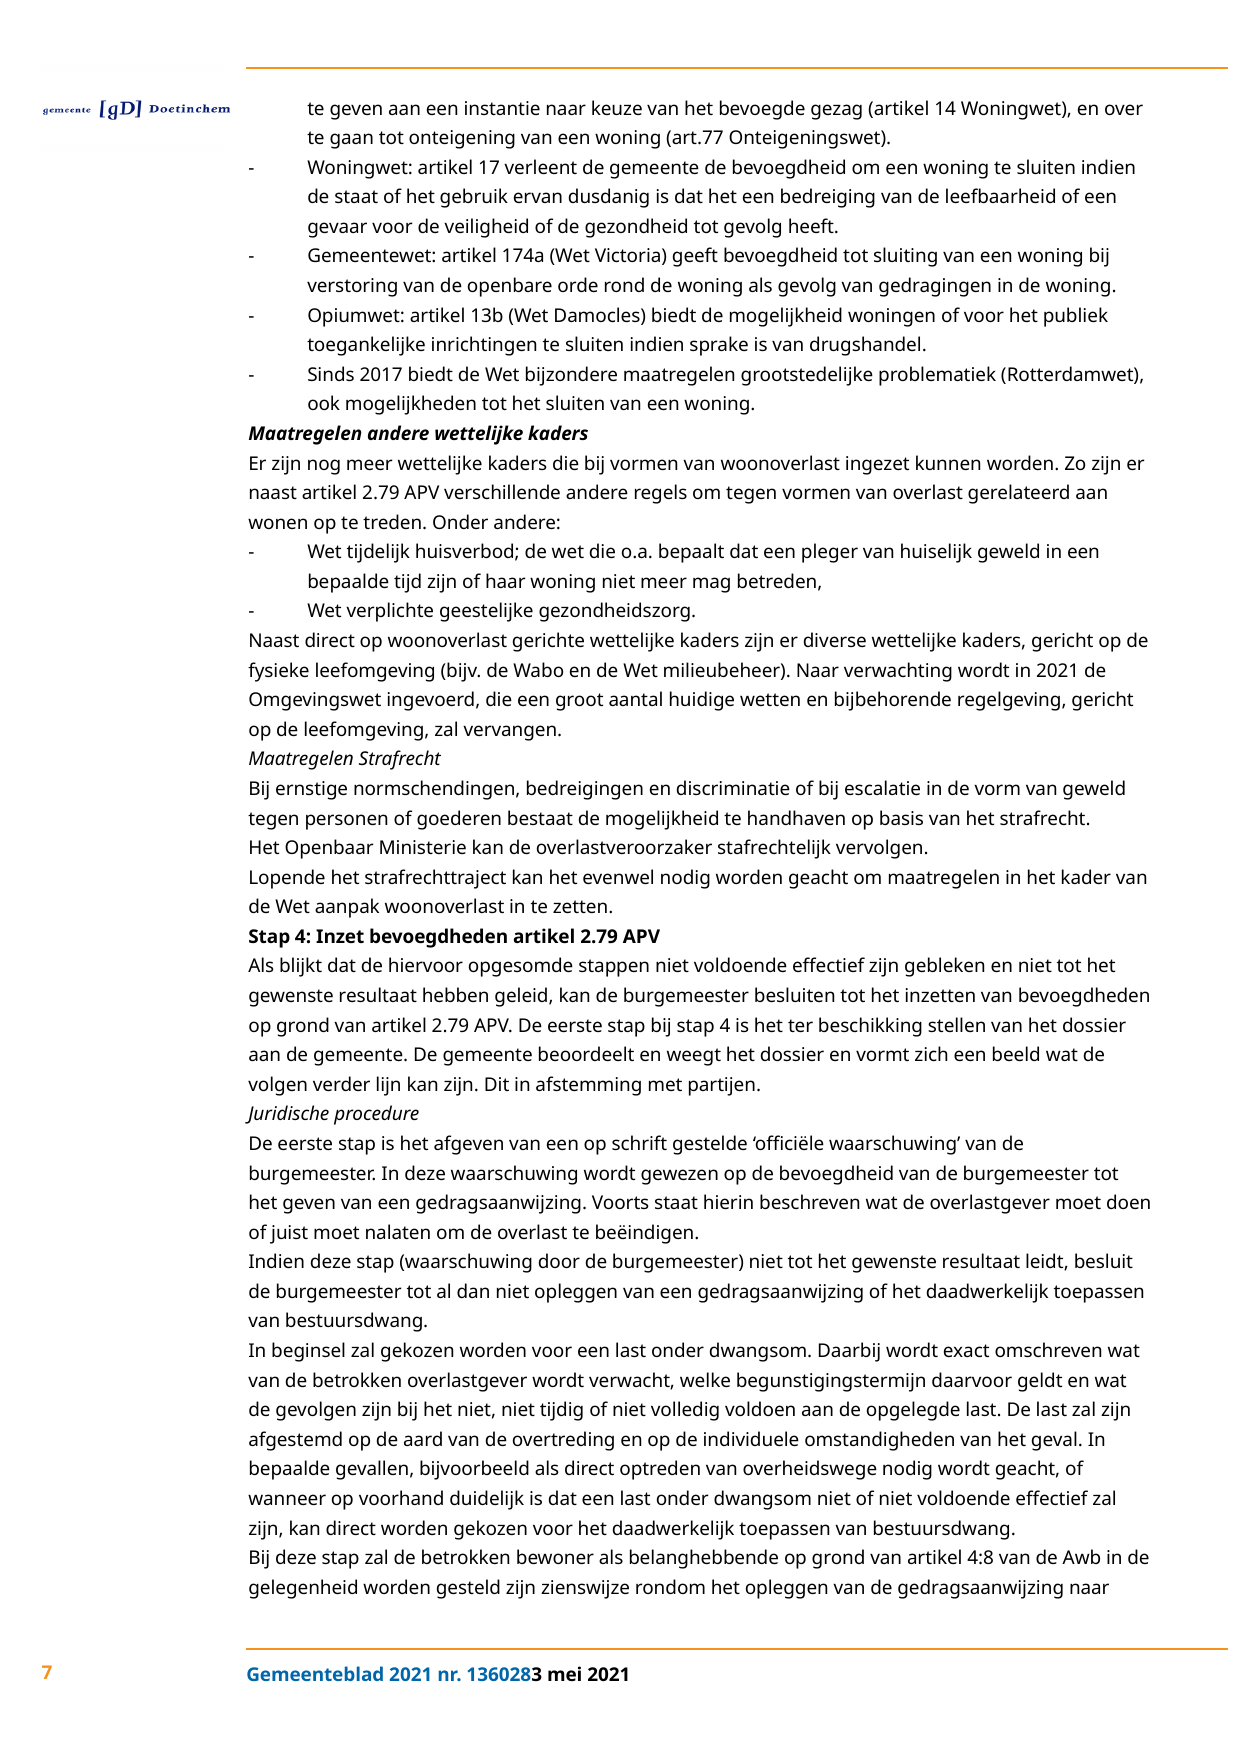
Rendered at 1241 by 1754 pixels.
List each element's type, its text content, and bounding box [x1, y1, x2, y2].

list Opiumwet: artikel 13b (Wet Damocles) biedt de mogelijkheid woningen of voor het publiek toegankelijke inrichtingen te sluiten indien sprake is van drugshandel. [248, 302, 1152, 357]
text Maatregelen andere wettelijke kaders [248, 420, 1152, 446]
text In beginsel zal gekozen worden voor een last onder dwangsom. Daarbij wordt exact omschreven wat van de betrokken overlastgever wordt verwacht, welke begunstigingstermijn daarvoor geldt en wat de gevolgen zijn bij het niet, niet tijdig of niet volledig voldoen aan de opgelegde last. De last zal zijn afgestemd op de aard van de overtreding en op de individuele omstandigheden van het geval. In bepaalde gevallen, bijvoorbeeld als direct optreden van overheidswege nodig wordt geacht, of wanneer op voorhand duidelijk is dat een last onder dwangsom niet of niet voldoende effectief zal zijn, kan direct worden gekozen voor het daadwerkelijk toepassen van bestuursdwang. [248, 1337, 1152, 1541]
text Indien deze stap (waarschuwing door de burgemeester) niet tot het gewenste resultaat leidt, besluit de burgemeester tot al dan niet opleggen van een gedragsaanwijzing of het daadwerkelijk toepassen van bestuursdwang. [248, 1248, 1152, 1333]
text De eerste stap is het afgeven van een op schrift gestelde ‘officiële waarschuwing’ van de burgemeester. In deze waarschuwing wordt gewezen op de bevoegdheid van de burgemeester tot het geven van een gedragsaanwijzing. Voorts staat hierin beschreven wat de overlastgever moet doen of juist moet nalaten om de overlast te beëindigen. [248, 1130, 1152, 1245]
text Het Openbaar Ministerie kan de overlastveroorzaker stafrechtelijk vervolgen. [248, 834, 1152, 860]
text Als blijkt dat de hiervoor opgesomde stappen niet voldoende effectief zijn gebleken en niet tot het gewenste resultaat hebben geleid, kan de burgemeester besluiten tot het inzetten van bevoegdheden op grond van artikel 2.79 APV. De eerste stap bij stap 4 is het ter beschikking stellen van het dossier aan de gemeente. De gemeente beoordeelt en weegt het dossier en vormt zich een beeld wat de volgen verder lijn kan zijn. Dit in afstemming met partijen. [248, 953, 1152, 1097]
list te geven aan een instantie naar keuze van het bevoegde gezag (artikel 14 Woningwet), en over te gaan tot onteigening van een woning (art.77 Onteigeningswet). [248, 95, 1152, 150]
list Wet verplichte geestelijke gezondheidszorg. [248, 598, 1152, 623]
picture [41, 47, 231, 172]
list Wet tijdelijk huisverbod; de wet die o.a. bepaalt dat een pleger van huiselijk geweld in een bepaalde tijd zijn of haar woning niet meer mag betreden, [248, 538, 1152, 594]
text Stap 4: Inzet bevoegdheden artikel 2.79 APV [248, 923, 1152, 949]
text Naast direct op woonoverlast gerichte wettelijke kaders zijn er diverse wettelijke kaders, gericht op de fysieke leefomgeving (bijv. de Wabo en de Wet milieubeheer). Naar verwachting wordt in 2021 de Omgevingswet ingevoerd, die een groot aantal huidige wetten en bijbehorende regelgeving, gericht op de leefomgeving, zal vervangen. [248, 627, 1152, 742]
text Juridische procedure [248, 1101, 1152, 1126]
text Bij ernstige normschendingen, bedreigingen en discriminatie of bij escalatie in de vorm van geweld tegen personen of goederen bestaat de mogelijkheid te handhaven op basis van het strafrecht. [248, 775, 1152, 831]
text Maatregelen Strafrecht [248, 746, 1152, 771]
list Woningwet: artikel 17 verleent de gemeente de bevoegdheid om een woning te sluiten indien de staat of het gebruik ervan dusdanig is dat het een bedreiging van de leefbaarheid of een gevaar voor de veiligheid of de gezondheid tot gevolg heeft. [248, 154, 1152, 239]
list Sinds 2017 biedt de Wet bijzondere maatregelen grootstedelijke problematiek (Rotterdamwet), ook mogelijkheden tot het sluiten van een woning. [248, 361, 1152, 416]
text Er zijn nog meer wettelijke kaders die bij vormen van woonoverlast ingezet kunnen worden. Zo zijn er naast artikel 2.79 APV verschillende andere regels om tegen vormen van overlast gerelateerd aan wonen op te treden. Onder andere: [248, 450, 1152, 535]
list Gemeentewet: artikel 174a (Wet Victoria) geeft bevoegdheid tot sluiting van een woning bij verstoring van de openbare orde rond de woning als gevolg van gedragingen in de woning. [248, 243, 1152, 298]
text Bij deze stap zal de betrokken bewoner als belanghebbende op grond van artikel 4:8 van de Awb in de gelegenheid worden gesteld zijn zienswijze rondom het opleggen van de gedragsaanwijzing naar [248, 1544, 1152, 1600]
text Lopende het strafrechttraject kan het evenwel nodig worden geacht om maatregelen in het kader van de Wet aanpak woonoverlast in te zetten. [248, 864, 1152, 919]
